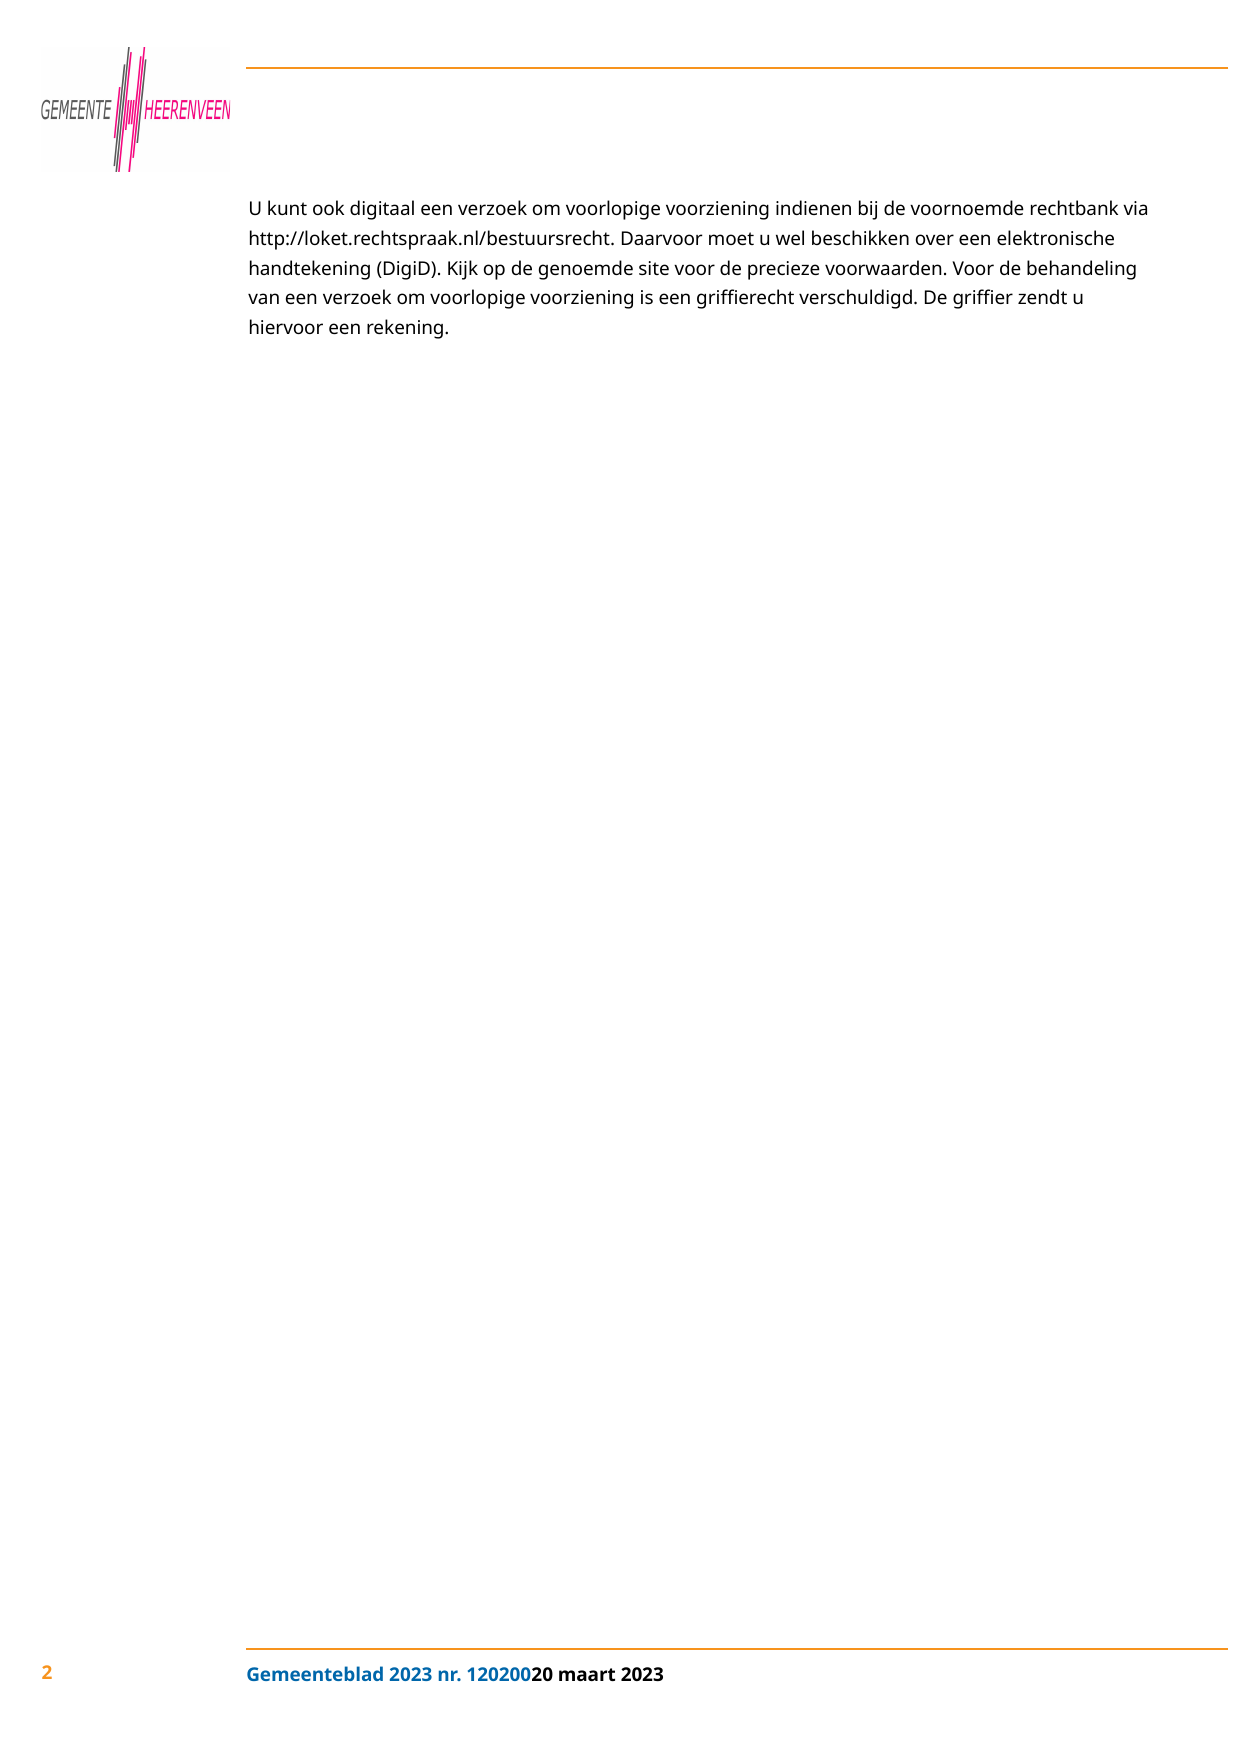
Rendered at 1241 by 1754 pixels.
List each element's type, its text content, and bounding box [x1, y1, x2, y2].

picture [41, 47, 231, 172]
text U kunt ook digitaal een verzoek om voorlopige voorziening indienen bij de voornoemde rechtbank via http://loket.rechtspraak.nl/bestuursrecht. Daarvoor moet u wel beschikken over een elektronische handtekening (DigiD). Kijk op de genoemde site voor de precieze voorwaarden. Voor de behandeling van een verzoek om voorlopige voorziening is een griffierecht verschuldigd. De griffier zendt u hiervoor een rekening. [248, 196, 1152, 340]
